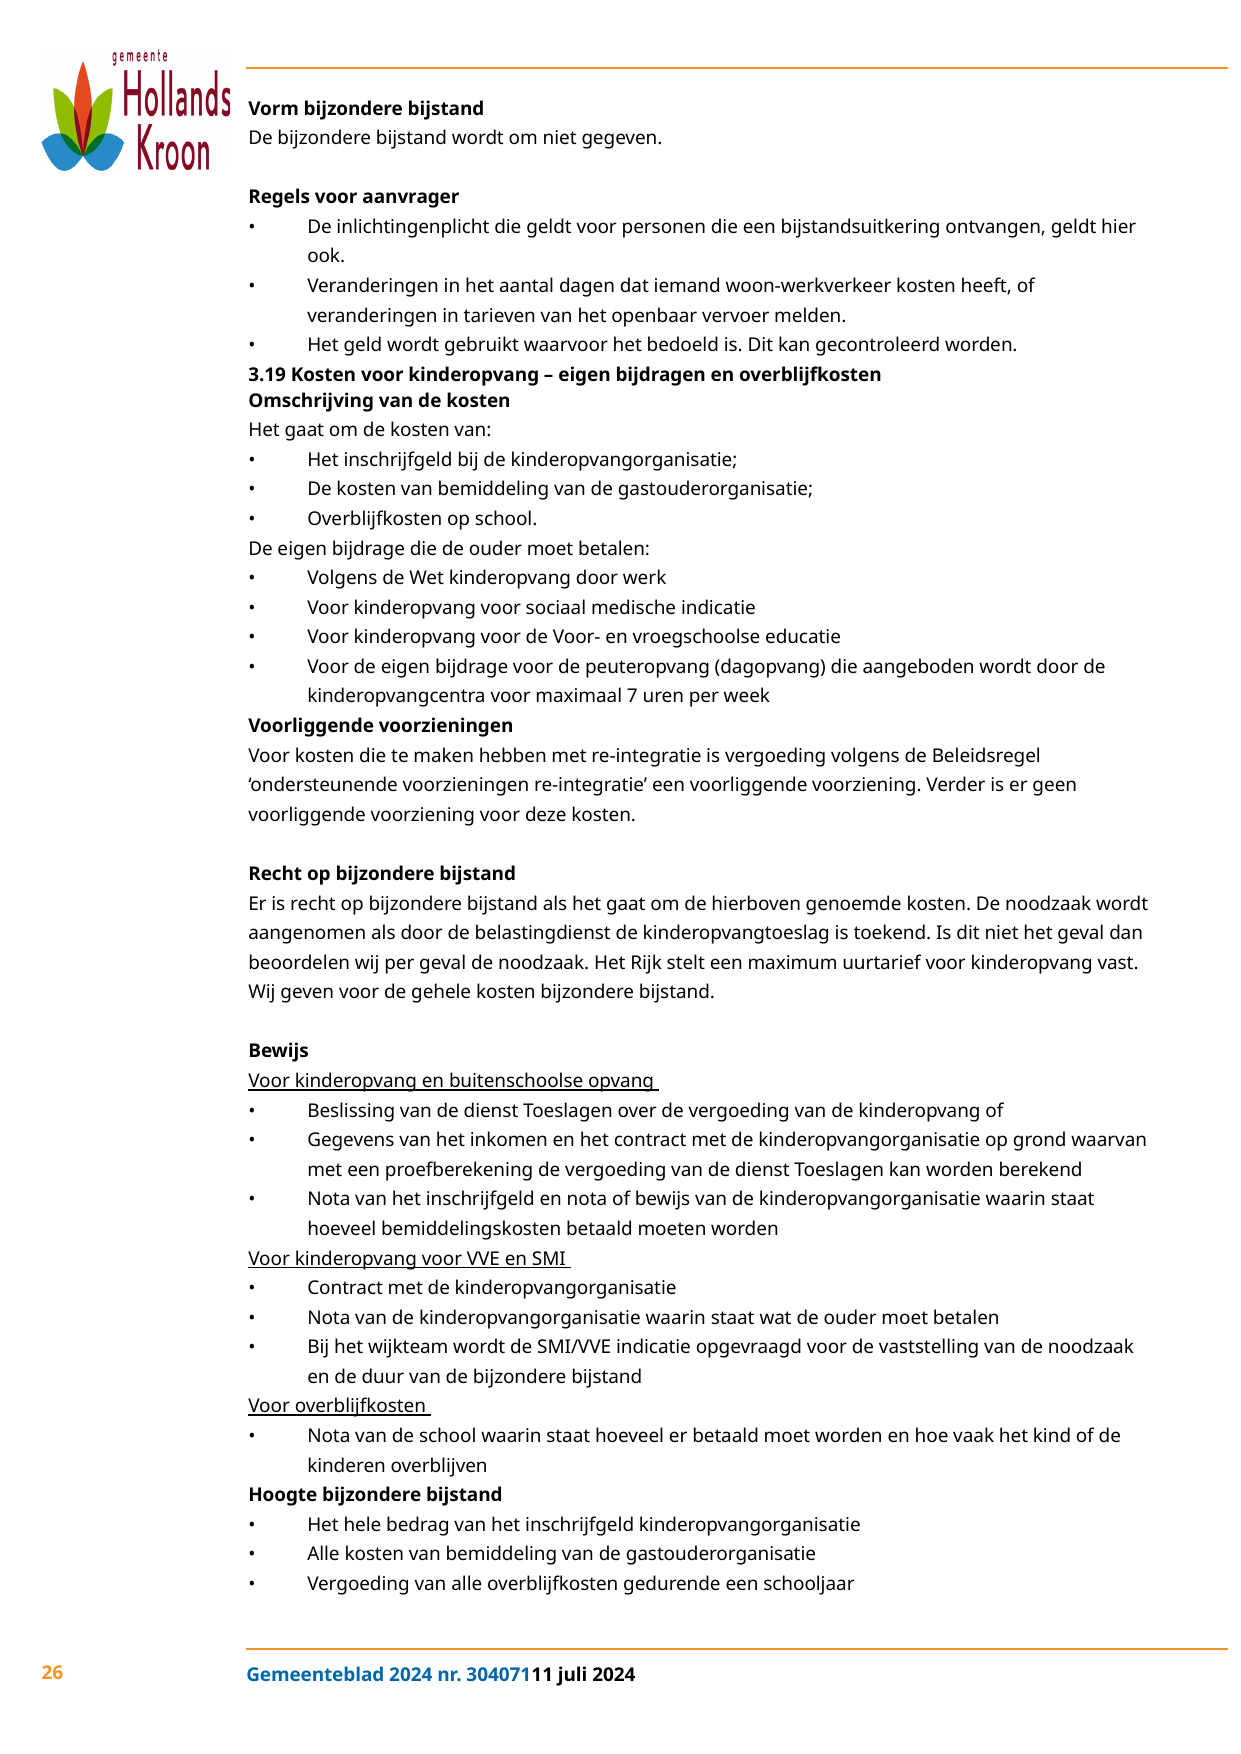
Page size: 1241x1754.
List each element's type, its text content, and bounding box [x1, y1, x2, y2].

text Voor kosten die te maken hebben met re-integratie is vergoeding volgens de Beleidsregel ‘ondersteunende voorzieningen re-integratie’ een voorliggende voorziening. Verder is er geen voorliggende voorziening voor deze kosten. [248, 742, 1152, 827]
text Voor kinderopvang en buitenschoolse opvang [248, 1067, 1152, 1093]
list Het hele bedrag van het inschrijfgeld kinderopvangorganisatie [248, 1511, 1152, 1537]
list Het geld wordt gebruikt waarvoor het bedoeld is. Dit kan gecontroleerd worden. [248, 331, 1152, 357]
text Omschrijving van de kosten [248, 387, 1152, 412]
list Beslissing van de dienst Toeslagen over de vergoeding van de kinderopvang of [248, 1097, 1152, 1122]
text Voor overblijfkosten [248, 1393, 1152, 1418]
list Nota van het inschrijfgeld en nota of bewijs van de kinderopvangorganisatie waarin staat hoeveel bemiddelingskosten betaald moeten worden [248, 1186, 1152, 1241]
list Gegevens van het inkomen en het contract met de kinderopvangorganisatie op grond waarvan met een proefberekening de vergoeding van de dienst Toeslagen kan worden berekend [248, 1126, 1152, 1182]
list Voor kinderopvang voor sociaal medische indicatie [248, 594, 1152, 619]
text 3.19 Kosten voor kinderopvang – eigen bijdragen en overblijfkosten [248, 361, 1152, 387]
list Alle kosten van bemiddeling van de gastouderorganisatie [248, 1541, 1152, 1566]
list Nota van de kinderopvangorganisatie waarin staat wat de ouder moet betalen [248, 1304, 1152, 1329]
text Het gaat om de kosten van: [248, 416, 1152, 442]
list De inlichtingenplicht die geldt voor personen die een bijstandsuitkering ontvangen, geldt hier ook. [248, 213, 1152, 268]
list Overblijfkosten op school. [248, 505, 1152, 531]
list Contract met de kinderopvangorganisatie [248, 1274, 1152, 1300]
list De kosten van bemiddeling van de gastouderorganisatie; [248, 476, 1152, 501]
text Hoogte bijzondere bijstand [248, 1481, 1152, 1507]
text Vorm bijzondere bijstand [248, 95, 1152, 121]
text De bijzondere bijstand wordt om niet gegeven. [248, 124, 1152, 150]
list Bij het wijkteam wordt de SMI/VVE indicatie opgevraagd voor de vaststelling van de noodzaak en de duur van de bijzondere bijstand [248, 1333, 1152, 1389]
text Er is recht op bijzondere bijstand als het gaat om de hierboven genoemde kosten. De noodzaak wordt aangenomen als door de belastingdienst de kinderopvangtoeslag is toekend. Is dit niet het geval dan beoordelen wij per geval de noodzaak. Het Rijk stelt een maximum uurtarief voor kinderopvang vast. Wij geven voor de gehele kosten bijzondere bijstand. [248, 890, 1152, 1004]
list Vergoeding van alle overblijfkosten gedurende een schooljaar [248, 1570, 1152, 1596]
text Voor kinderopvang voor VVE en SMI [248, 1245, 1152, 1270]
text Voorliggende voorzieningen [248, 712, 1152, 738]
text Regels voor aanvrager [248, 183, 1152, 209]
list Het inschrijfgeld bij de kinderopvangorganisatie; [248, 446, 1152, 472]
list Voor de eigen bijdrage voor de peuteropvang (dagopvang) die aangeboden wordt door de kinderopvangcentra voor maximaal 7 uren per week [248, 653, 1152, 708]
text Recht op bijzondere bijstand [248, 860, 1152, 886]
text De eigen bijdrage die de ouder moet betalen: [248, 535, 1152, 560]
list Veranderingen in het aantal dagen dat iemand woon-werkverkeer kosten heeft, of veranderingen in tarieven van het openbaar vervoer melden. [248, 272, 1152, 328]
picture [41, 47, 231, 172]
text Bewijs [248, 1038, 1152, 1063]
list Voor kinderopvang voor de Voor- en vroegschoolse educatie [248, 623, 1152, 649]
list Volgens de Wet kinderopvang door werk [248, 564, 1152, 590]
list Nota van de school waarin staat hoeveel er betaald moet worden en hoe vaak het kind of de kinderen overblijven [248, 1422, 1152, 1477]
